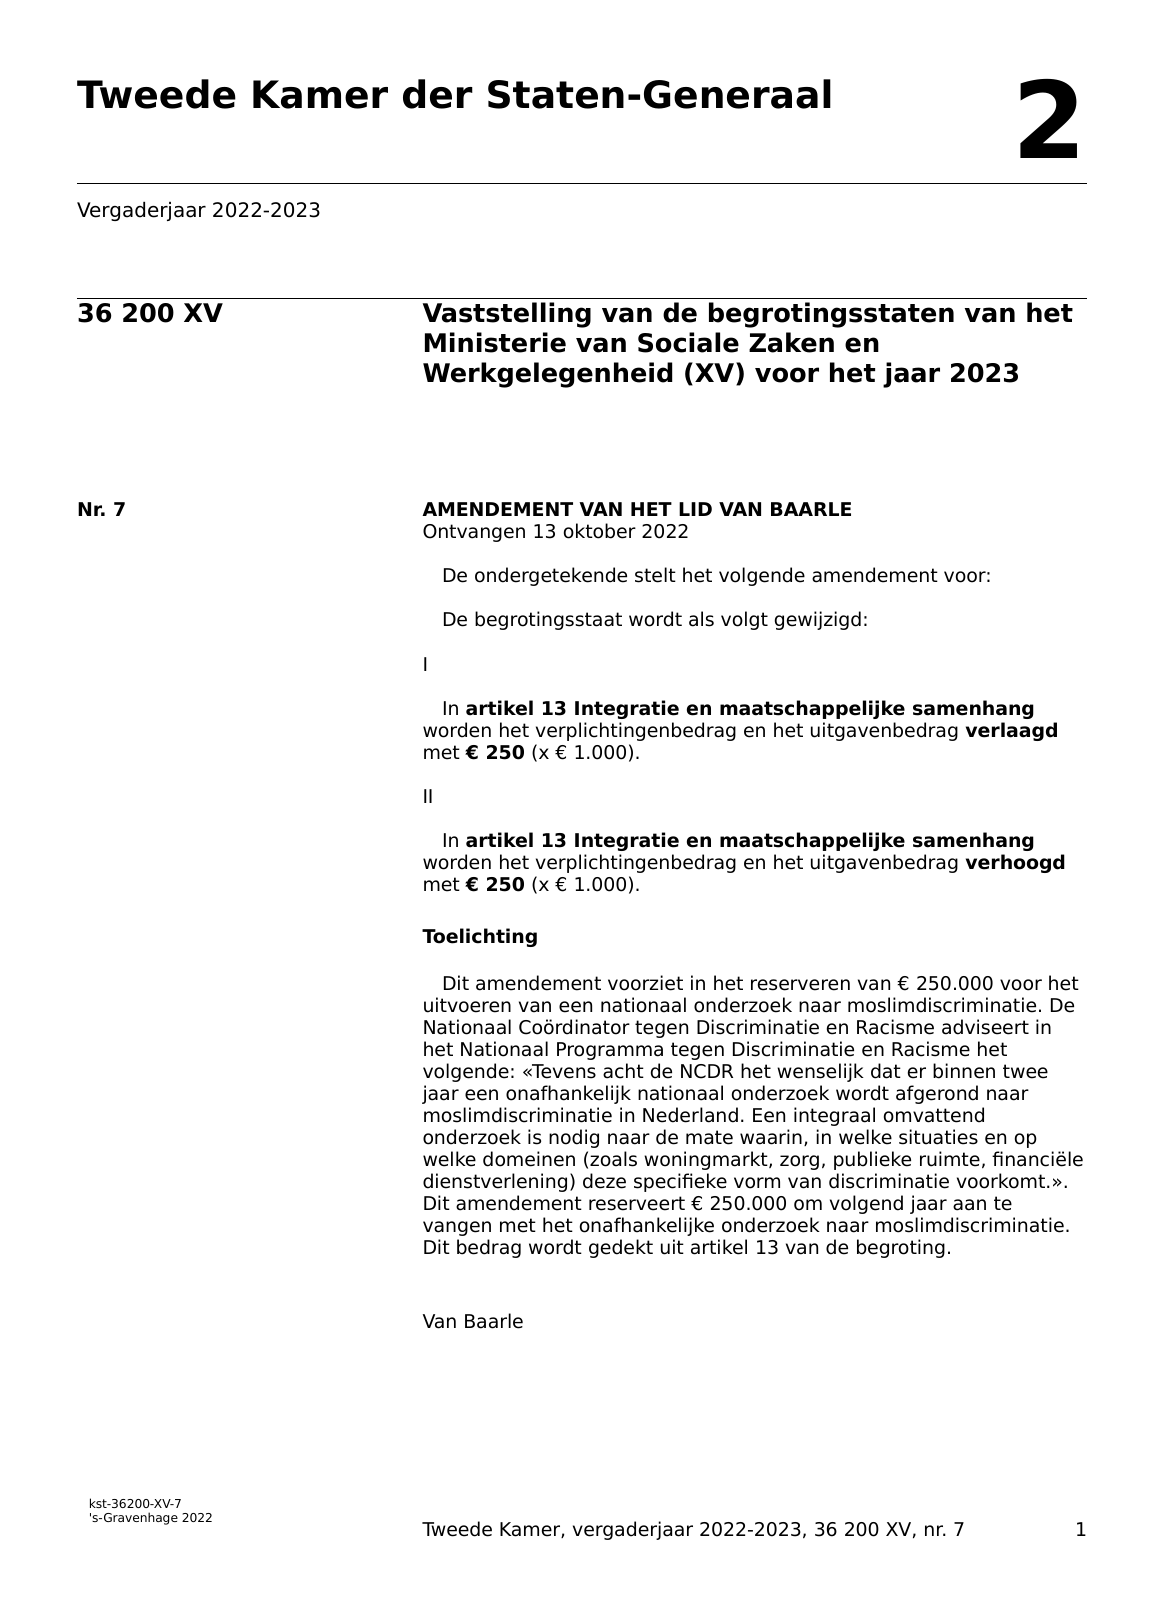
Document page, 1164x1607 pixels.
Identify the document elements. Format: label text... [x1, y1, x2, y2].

table_header 2 [886, 59, 1087, 183]
subtitle Toelichting [422, 926, 1087, 948]
text I [422, 653, 1087, 676]
text In artikel 13 Integratie en maatschappelijke samenhang worden het verplichtingenbedrag en het uitgavenbedrag verhoogd met € 250 (x € 1.000). [422, 830, 1087, 896]
text II [422, 786, 1087, 808]
text Dit amendement voorziet in het reserveren van € 250.000 voor het uitvoeren van een nationaal onderzoek naar moslimdiscriminatie. De Nationaal Coördinator tegen Discriminatie en Racisme adviseert in het Nationaal Programma tegen Discriminatie en Racisme het volgende: «Tevens acht de NCDR het wenselijk dat er binnen twee jaar een onafhankelijk nationaal onderzoek wordt afgerond naar moslimdiscriminatie in Nederland. Een integraal omvattend onderzoek is nodig naar de mate waarin, in welke situaties en op welke domeinen (zoals woningmarkt, zorg, publieke ruimte, financiële dienstverlening) deze specifieke vorm van discriminatie voorkomt.». Dit amendement reserveert € 250.000 om volgend jaar aan te vangen met het onafhankelijke onderzoek naar moslimdiscriminatie. Dit bedrag wordt gedekt uit artikel 13 van de begroting. [422, 973, 1087, 1259]
text De ondergetekende stelt het volgende amendement voor: [422, 565, 1087, 587]
text Van Baarle [422, 1289, 1087, 1333]
table_cell Vergaderjaar 2022-2023 [77, 184, 1087, 298]
text 's-Gravenhage 2022 [88, 1511, 323, 1525]
subtitle 36 200 XV Vaststelling van de begrotingsstaten van het Ministerie van Sociale Zaken en Werkgelegenheid (XV) voor het jaar 2023 [77, 299, 1087, 388]
text Ontvangen 13 oktober 2022 [422, 521, 1087, 543]
text kst-36200-XV-7 [88, 1497, 323, 1511]
text De begrotingsstaat wordt als volgt gewijzigd: [422, 609, 1087, 631]
subtitle Nr. 7 AMENDEMENT VAN HET LID VAN BAARLE [77, 499, 1087, 521]
table_header Tweede Kamer der Staten-Generaal [77, 59, 886, 183]
text In artikel 13 Integratie en maatschappelijke samenhang worden het verplichtingenbedrag en het uitgavenbedrag verlaagd met € 250 (x € 1.000). [422, 698, 1087, 764]
